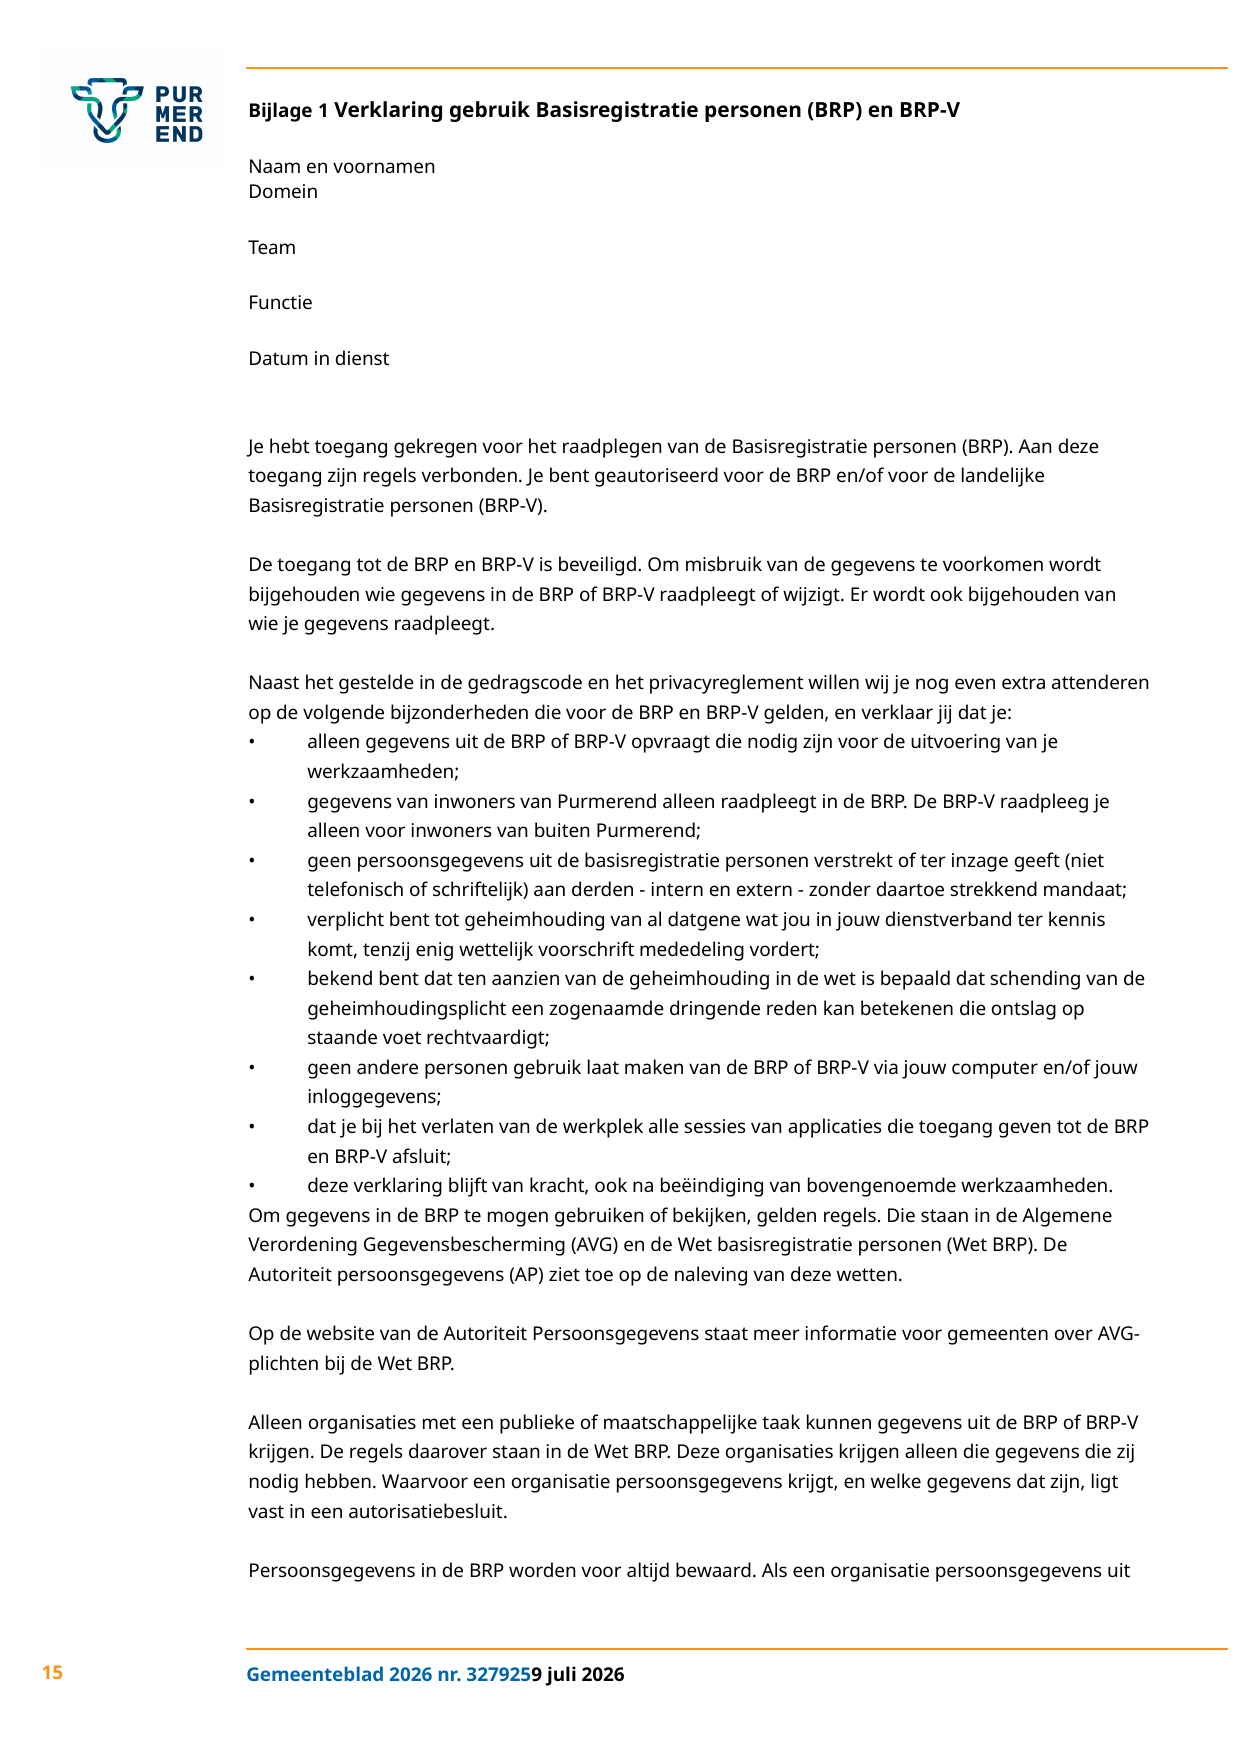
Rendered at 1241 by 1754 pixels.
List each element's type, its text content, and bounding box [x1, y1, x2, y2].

table_cell [700, 234, 1152, 289]
list bekend bent dat ten aanzien van de geheimhouding in de wet is bepaald dat schending van de geheimhoudingsplicht een zogenaamde dringende reden kan betekenen die ontslag op staande voet rechtvaardigt; [248, 965, 1152, 1050]
table_cell Functie [248, 289, 700, 345]
text Op de website van de Autoriteit Persoonsgegevens staat meer informatie voor gemeenten over AVG-plichten bij de Wet BRP. [248, 1320, 1152, 1376]
table_cell Datum in dienst [248, 345, 700, 400]
table_cell [700, 179, 1152, 234]
list deze verklaring blijft van kracht, ook na beëindiging van bovengenoemde werkzaamheden. [248, 1172, 1152, 1198]
table_cell Team [248, 234, 700, 289]
text Om gegevens in de BRP te mogen gebruiken of bekijken, gelden regels. Die staan in de Algemene Verordening Gegevensbescherming (AVG) en de Wet basisregistratie personen (Wet BRP). De Autoriteit persoonsgegevens (AP) ziet toe op de naleving van deze wetten. [248, 1202, 1152, 1287]
text Alleen organisaties met een publieke of maatschappelijke taak kunnen gegevens uit de BRP of BRP-V krijgen. De regels daarover staan in de Wet BRP. Deze organisaties krijgen alleen die gegevens die zij nodig hebben. Waarvoor een organisatie persoonsgegevens krijgt, en welke gegevens dat zijn, ligt vast in een autorisatiebesluit. [248, 1409, 1152, 1523]
text Persoonsgegevens in de BRP worden voor altijd bewaard. Als een organisatie persoonsgegevens uit [248, 1557, 1152, 1583]
table_header [700, 153, 1152, 179]
text De toegang tot de BRP en BRP-V is beveiligd. Om misbruik van de gegevens te voorkomen wordt bijgehouden wie gegevens in de BRP of BRP-V raadpleegt of wijzigt. Er wordt ook bijgehouden van wie je gegevens raadpleegt. [248, 551, 1152, 636]
text Bijlage 1 Verklaring gebruik Basisregistratie personen (BRP) en BRP-V [248, 95, 1152, 123]
table_cell [700, 289, 1152, 345]
list geen andere personen gebruik laat maken van de BRP of BRP-V via jouw computer en/of jouw inloggegevens; [248, 1054, 1152, 1109]
table_header Naam en voornamen [248, 153, 700, 179]
list alleen gegevens uit de BRP of BRP-V opvraagt die nodig zijn voor de uitvoering van je werkzaamheden; [248, 729, 1152, 784]
list geen persoonsgegevens uit de basisregistratie personen verstrekt of ter inzage geeft (niet telefonisch of schriftelijk) aan derden - intern en extern - zonder daartoe strekkend mandaat; [248, 847, 1152, 902]
picture [41, 47, 231, 172]
text Je hebt toegang gekregen voor het raadplegen van de Basisregistratie personen (BRP). Aan deze toegang zijn regels verbonden. Je bent geautoriseerd voor de BRP en/of voor de landelijke Basisregistratie personen (BRP-V). [248, 433, 1152, 518]
list dat je bij het verlaten van de werkplek alle sessies van applicaties die toegang geven tot de BRP en BRP-V afsluit; [248, 1113, 1152, 1168]
list verplicht bent tot geheimhouding van al datgene wat jou in jouw dienstverband ter kennis komt, tenzij enig wettelijk voorschrift mededeling vordert; [248, 906, 1152, 961]
table_cell [700, 345, 1152, 400]
table_cell Domein [248, 179, 700, 234]
text Naast het gestelde in de gedragscode en het privacyreglement willen wij je nog even extra attenderen op de volgende bijzonderheden die voor de BRP en BRP-V gelden, en verklaar jij dat je: [248, 669, 1152, 725]
list gegevens van inwoners van Purmerend alleen raadpleegt in de BRP. De BRP-V raadpleeg je alleen voor inwoners van buiten Purmerend; [248, 788, 1152, 843]
